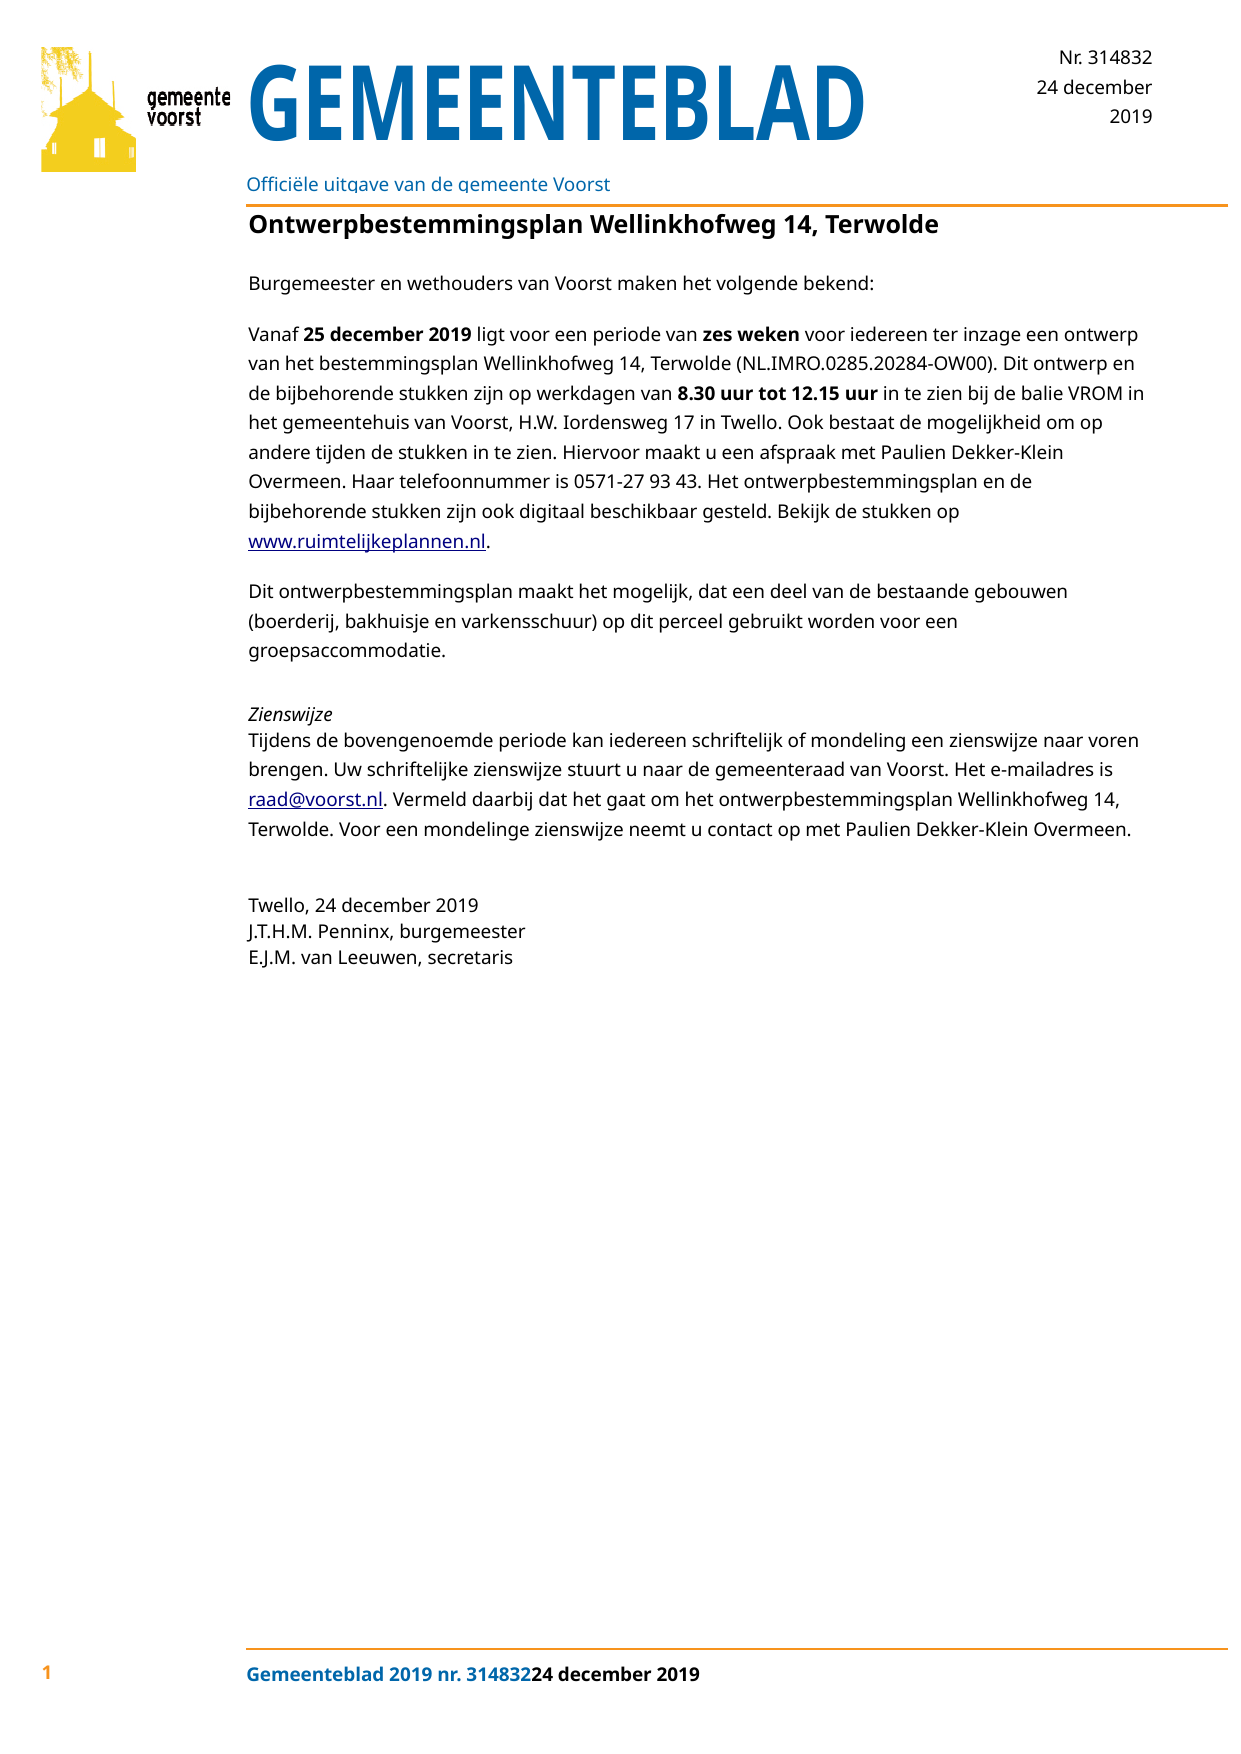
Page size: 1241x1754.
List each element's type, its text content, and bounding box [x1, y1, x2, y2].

text Zienswijze [248, 701, 1152, 727]
text E.J.M. van Leeuwen, secretaris [248, 944, 1152, 970]
table_header [248, 846, 1152, 871]
picture [41, 47, 231, 172]
text Tijdens de bovengenoemde periode kan iedereen schriftelijk of mondeling een zienswijze naar voren brengen. Uw schriftelijke zienswijze stuurt u naar de gemeenteraad van Voorst. Het e-mailadres is raad@voorst.nl. Vermeld daarbij dat het gaat om het ontwerpbestemmingsplan Wellinkhofweg 14, Terwolde. Voor een mondelinge zienswijze neemt u contact op met Paulien Dekker-Klein Overmeen. [248, 727, 1152, 842]
text Burgemeester en wethouders van Voorst maken het volgende bekend: [248, 270, 1152, 296]
text Dit ontwerpbestemmingsplan maakt het mogelijk, dat een deel van de bestaande gebouwen (boerderij, bakhuisje en varkensschuur) op dit perceel gebruikt worden voor een groepsaccommodatie. [248, 578, 1152, 663]
text Twello, 24 december 2019 [248, 893, 1152, 918]
text Ontwerpbestemmingsplan Wellinkhofweg 14, Terwolde [248, 207, 1152, 241]
text Vanaf 25 december 2019 ligt voor een periode van zes weken voor iedereen ter inzage een ontwerp van het bestemmingsplan Wellinkhofweg 14, Terwolde (NL.IMRO.0285.20284-OW00). Dit ontwerp en de bijbehorende stukken zijn op werkdagen van 8.30 uur tot 12.15 uur in te zien bij de balie VROM in het gemeentehuis van Voorst, H.W. Iordensweg 17 in Twello. Ook bestaat de mogelijkheid om op andere tijden de stukken in te zien. Hiervoor maakt u een afspraak met Paulien Dekker-Klein Overmeen. Haar telefoonnummer is 0571-27 93 43. Het ontwerpbestemmingsplan en de bijbehorende stukken zijn ook digitaal beschikbaar gesteld. Bekijk de stukken op www.ruimtelijkeplannen.nl. [248, 321, 1152, 553]
text J.T.H.M. Penninx, burgemeester [248, 918, 1152, 944]
